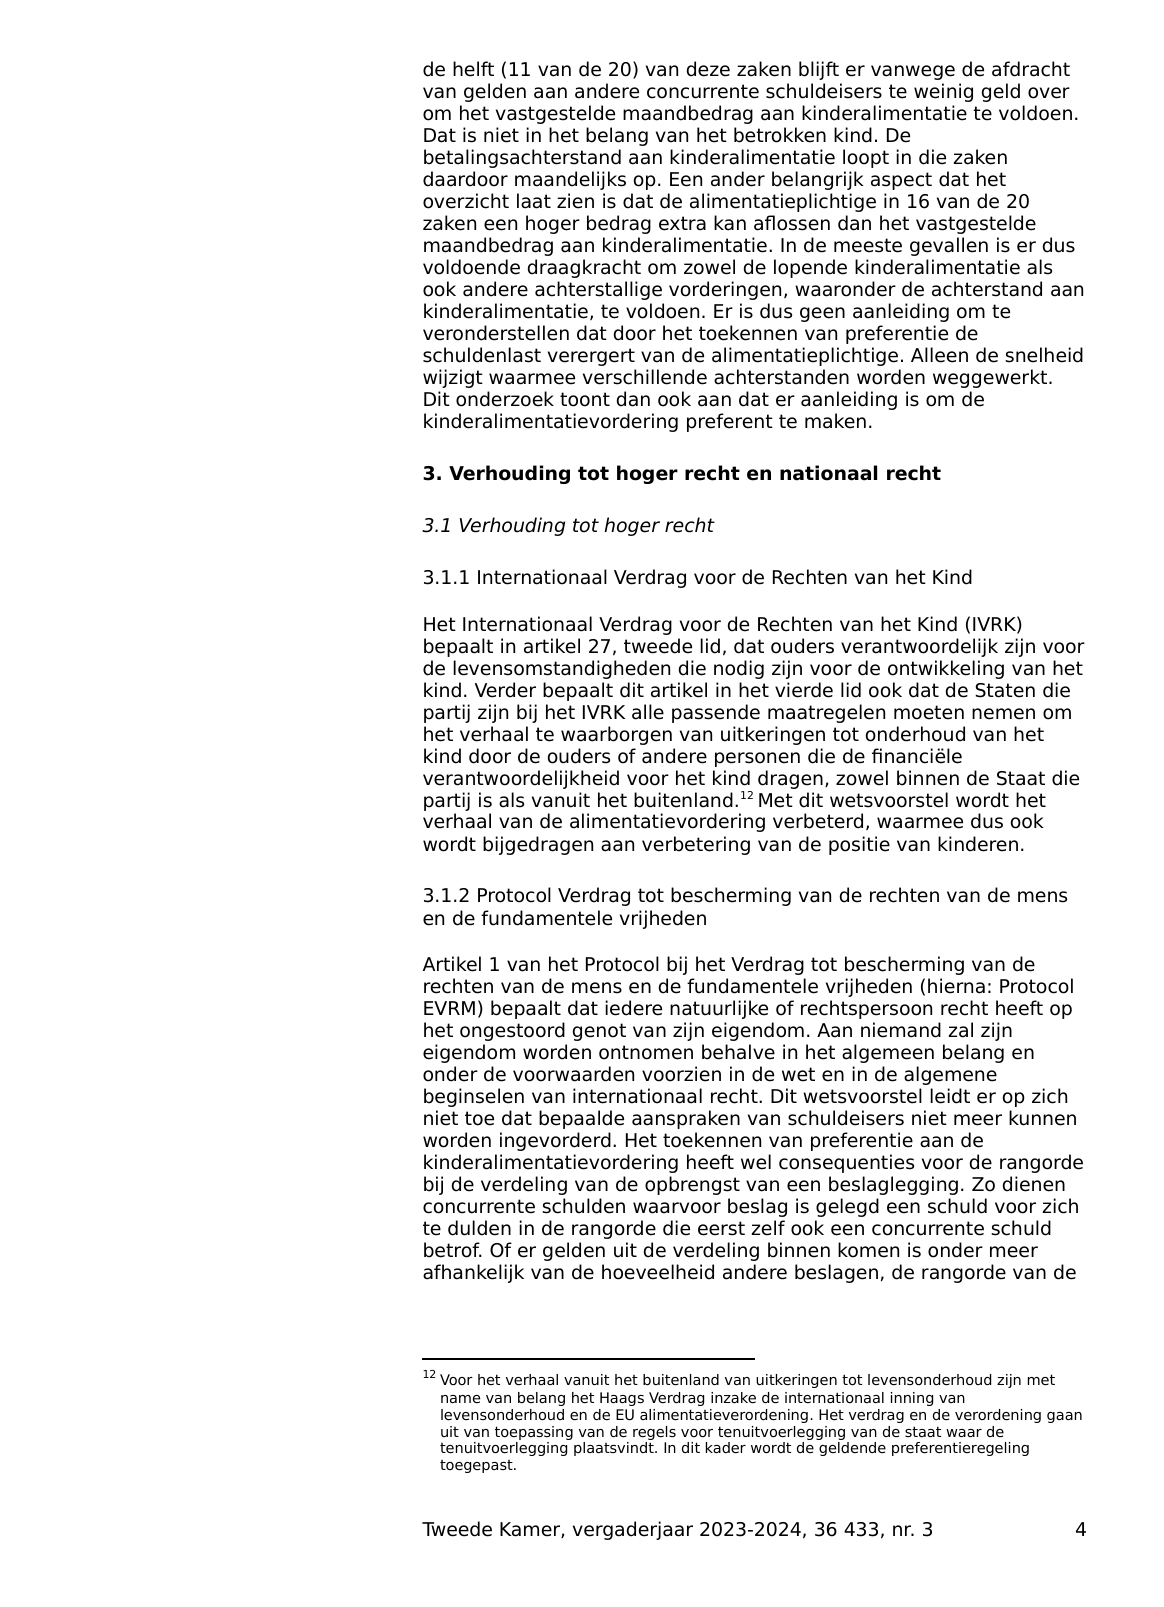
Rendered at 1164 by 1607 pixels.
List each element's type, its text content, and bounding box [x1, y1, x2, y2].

text de helft (11 van de 20) van deze zaken blijft er vanwege de afdracht van gelden aan andere concurrente schuldeisers te weinig geld over om het vastgestelde maandbedrag aan kinderalimentatie te voldoen. Dat is niet in het belang van het betrokken kind. De betalingsachterstand aan kinderalimentatie loopt in die zaken daardoor maandelijks op. Een ander belangrijk aspect dat het overzicht laat zien is dat de alimentatieplichtige in 16 van de 20 zaken een hoger bedrag extra kan aflossen dan het vastgestelde maandbedrag aan kinderalimentatie. In de meeste gevallen is er dus voldoende draagkracht om zowel de lopende kinderalimentatie als ook andere achterstallige vorderingen, waaronder de achterstand aan kinderalimentatie, te voldoen. Er is dus geen aanleiding om te veronderstellen dat door het toekennen van preferentie de schuldenlast verergert van de alimentatieplichtige. Alleen de snelheid wijzigt waarmee verschillende achterstanden worden weggewerkt. Dit onderzoek toont dan ook aan dat er aanleiding is om de kinderalimentatievordering preferent te maken. [422, 59, 1087, 433]
subtitle 3.1 Verhouding tot hoger recht [422, 515, 1087, 537]
subtitle 3.1.2 Protocol Verdrag tot bescherming van de rechten van de mens en de fundamentele vrijheden [422, 885, 1087, 929]
text Artikel 1 van het Protocol bij het Verdrag tot bescherming van de rechten van de mens en de fundamentele vrijheden (hierna: Protocol EVRM) bepaalt dat iedere natuurlijke of rechtspersoon recht heeft op het ongestoord genot van zijn eigendom. Aan niemand zal zijn eigendom worden ontnomen behalve in het algemeen belang en onder de voorwaarden voorzien in de wet en in de algemene beginselen van internationaal recht. Dit wetsvoorstel leidt er op zich niet toe dat bepaalde aanspraken van schuldeisers niet meer kunnen worden ingevorderd. Het toekennen van preferentie aan de kinderalimentatievordering heeft wel consequenties voor de rangorde bij de verdeling van de opbrengst van een beslaglegging. Zo dienen concurrente schulden waarvoor beslag is gelegd een schuld voor zich te dulden in de rangorde die eerst zelf ook een concurrente schuld betrof. Of er gelden uit de verdeling binnen komen is onder meer afhankelijk van de hoeveelheid andere beslagen, de rangorde van de [422, 954, 1087, 1284]
subtitle 3. Verhouding tot hoger recht en nationaal recht [422, 463, 1087, 485]
text Voor het verhaal vanuit het buitenland van uitkeringen tot levensonderhoud zijn met name van belang het Haags Verdrag inzake de internationaal inning van levensonderhoud en de EU alimentatieverordening. Het verdrag en de verordening gaan uit van toepassing van de regels voor tenuitvoerlegging van de staat waar de tenuitvoerlegging plaatsvindt. In dit kader wordt de geldende preferentieregeling toegepast. [422, 1368, 1087, 1474]
text Het Internationaal Verdrag voor de Rechten van het Kind (IVRK) bepaalt in artikel 27, tweede lid, dat ouders verantwoordelijk zijn voor de levensomstandigheden die nodig zijn voor de ontwikkeling van het kind. Verder bepaalt dit artikel in het vierde lid ook dat de Staten die partij zijn bij het IVRK alle passende maatregelen moeten nemen om het verhaal te waarborgen van uitkeringen tot onderhoud van het kind door de ouders of andere personen die de financiële verantwoordelijkheid voor het kind dragen, zowel binnen de Staat die partij is als vanuit het buitenland.Met dit wetsvoorstel wordt het verhaal van de alimentatievordering verbeterd, waarmee dus ook wordt bijgedragen aan verbetering van de positie van kinderen. [422, 614, 1087, 855]
subtitle 3.1.1 Internationaal Verdrag voor de Rechten van het Kind [422, 567, 1087, 589]
